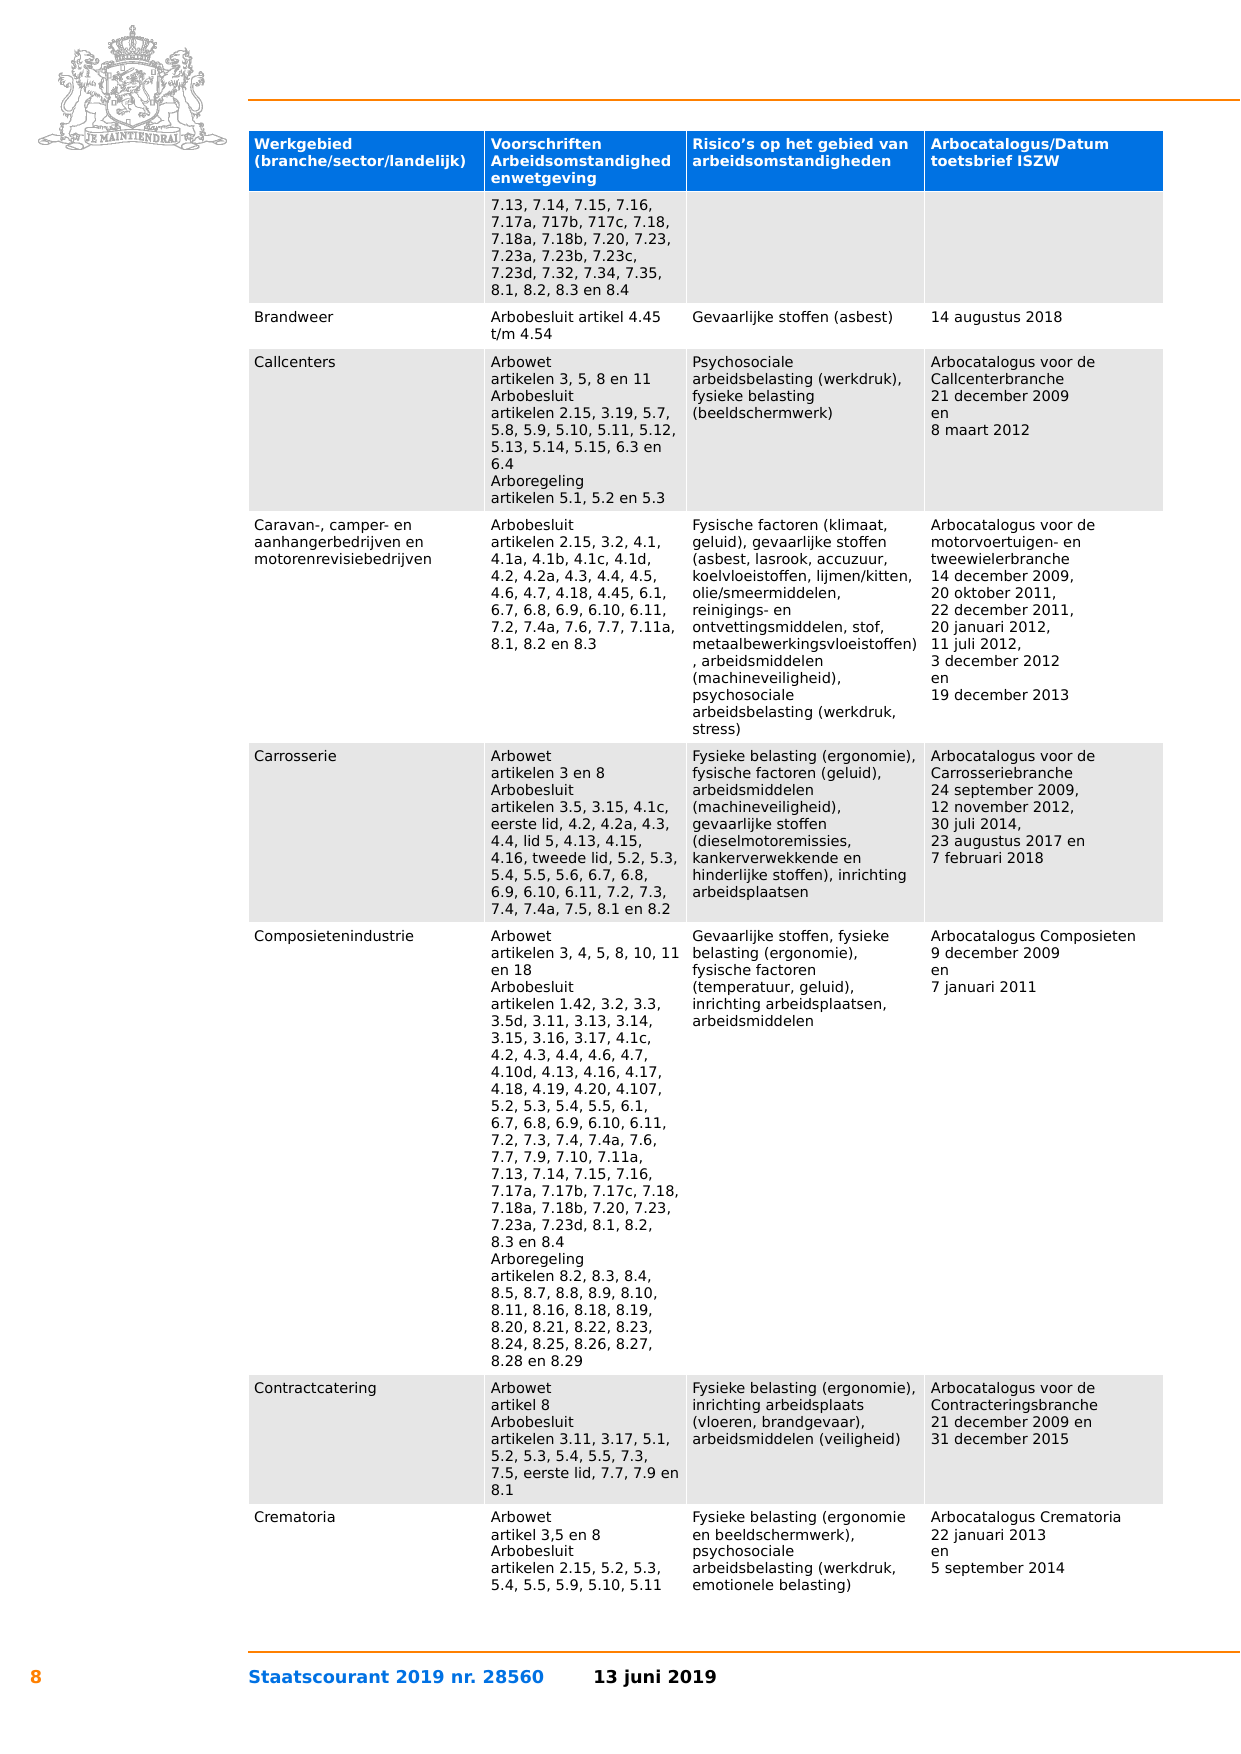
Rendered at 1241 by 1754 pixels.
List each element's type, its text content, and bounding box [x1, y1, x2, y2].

table_cell Arbowet artikel 3,5 en 8 Arbobesluit artikelen 2.15, 5.2, 5.3, 5.4, 5.5, 5.9, 5.10, 5.11 [485, 1505, 686, 1599]
table_header Arbocatalogus/Datum toetsbrief ISZW [925, 131, 1163, 191]
table_cell Arbocatalogus Crematoria 22 januari 2013 en 5 september 2014 [925, 1505, 1163, 1599]
table_cell Brandweer [249, 305, 484, 348]
table_cell Arbobesluit artikel 4.45 t/m 4.54 [485, 305, 686, 348]
table_cell Caravan-, camper- en aanhangerbedrijven en motorenrevisiebedrijven [249, 512, 484, 742]
table_cell [249, 192, 484, 303]
table_cell Arbowet artikelen 3, 4, 5, 8, 10, 11 en 18 Arbobesluit artikelen 1.42, 3.2, 3.3, 3.5d, 3.11, 3.13, 3.14, 3.15, 3.16, 3.17, 4.1c, 4.2, 4.3, 4.4, 4.6, 4.7, 4.10d, 4.13, 4.16, 4.17, 4.18, 4.19, 4.20, 4.107, 5.2, 5.3, 5.4, 5.5, 6.1, 6.7, 6.8, 6.9, 6.10, 6.11, 7.2, 7.3, 7.4, 7.4a, 7.6, 7.7, 7.9, 7.10, 7.11a, 7.13, 7.14, 7.15, 7.16, 7.17a, 7.17b, 7.17c, 7.18, 7.18a, 7.18b, 7.20, 7.23, 7.23a, 7.23d, 8.1, 8.2, 8.3 en 8.4 Arboregeling artikelen 8.2, 8.3, 8.4, 8.5, 8.7, 8.8, 8.9, 8.10, 8.11, 8.16, 8.18, 8.19, 8.20, 8.21, 8.22, 8.23, 8.24, 8.25, 8.26, 8.27, 8.28 en 8.29 [485, 924, 686, 1374]
table_cell Fysieke belasting (ergonomie), inrichting arbeidsplaats (vloeren, brandgevaar), arbeidsmiddelen (veiligheid) [687, 1375, 924, 1504]
table_cell [925, 192, 1163, 303]
table_cell Arbocatalogus Composieten 9 december 2009 en 7 januari 2011 [925, 924, 1163, 1374]
table_cell Arbowet artikelen 3, 5, 8 en 11 Arbobesluit artikelen 2.15, 3.19, 5.7, 5.8, 5.9, 5.10, 5.11, 5.12, 5.13, 5.14, 5.15, 6.3 en 6.4 Arboregeling artikelen 5.1, 5.2 en 5.3 [485, 349, 686, 511]
table_cell Psychosociale arbeidsbelasting (werkdruk), fysieke belasting (beeldschermwerk) [687, 349, 924, 511]
table_cell Crematoria [249, 1505, 484, 1599]
table_cell 14 augustus 2018 [925, 305, 1163, 348]
table_cell Arbobesluit artikelen 2.15, 3.2, 4.1, 4.1a, 4.1b, 4.1c, 4.1d, 4.2, 4.2a, 4.3, 4.4, 4.5, 4.6, 4.7, 4.18, 4.45, 6.1, 6.7, 6.8, 6.9, 6.10, 6.11, 7.2, 7.4a, 7.6, 7.7, 7.11a, 8.1, 8.2 en 8.3 [485, 512, 686, 742]
table_header Werkgebied (branche/sector/landelijk) [249, 131, 484, 191]
table_cell Fysieke belasting (ergonomie), fysische factoren (geluid), arbeidsmiddelen (machineveiligheid), gevaarlijke stoffen (dieselmotoremissies, kankerverwekkende en hinderlijke stoffen), inrichting arbeidsplaatsen [687, 743, 924, 922]
table_cell Arbocatalogus voor de Contracteringsbranche 21 december 2009 en 31 december 2015 [925, 1375, 1163, 1504]
table_cell [687, 192, 924, 303]
table_cell Composietenindustrie [249, 924, 484, 1374]
table_cell Arbocatalogus voor de Callcenterbranche 21 december 2009 en 8 maart 2012 [925, 349, 1163, 511]
table_cell 7.13, 7.14, 7.15, 7.16, 7.17a, 717b, 717c, 7.18, 7.18a, 7.18b, 7.20, 7.23, 7.23a, 7.23b, 7.23c, 7.23d, 7.32, 7.34, 7.35, 8.1, 8.2, 8.3 en 8.4 [485, 192, 686, 303]
table_cell Arbocatalogus voor de motorvoertuigen- en tweewielerbranche 14 december 2009, 20 oktober 2011, 22 december 2011, 20 januari 2012, 11 juli 2012, 3 december 2012 en 19 december 2013 [925, 512, 1163, 742]
picture [38, 25, 227, 150]
table_cell Contractcatering [249, 1375, 484, 1504]
table_cell Gevaarlijke stoffen, fysieke belasting (ergonomie), fysische factoren (temperatuur, geluid), inrichting arbeidsplaatsen, arbeidsmiddelen [687, 924, 924, 1374]
table_cell Arbocatalogus voor de Carrosseriebranche 24 september 2009, 12 november 2012, 30 juli 2014, 23 augustus 2017 en 7 februari 2018 [925, 743, 1163, 922]
table_cell Callcenters [249, 349, 484, 511]
table_header Voorschriften Arbeidsomstandighedenwetgeving [485, 131, 686, 191]
table_cell Arbowet artikelen 3 en 8 Arbobesluit artikelen 3.5, 3.15, 4.1c, eerste lid, 4.2, 4.2a, 4.3, 4.4, lid 5, 4.13, 4.15, 4.16, tweede lid, 5.2, 5.3, 5.4, 5.5, 5.6, 6.7, 6.8, 6.9, 6.10, 6.11, 7.2, 7.3, 7.4, 7.4a, 7.5, 8.1 en 8.2 [485, 743, 686, 922]
table_cell Gevaarlijke stoffen (asbest) [687, 305, 924, 348]
table_cell Arbowet artikel 8 Arbobesluit artikelen 3.11, 3.17, 5.1, 5.2, 5.3, 5.4, 5.5, 7.3, 7.5, eerste lid, 7.7, 7.9 en 8.1 [485, 1375, 686, 1504]
table_cell Fysische factoren (klimaat, geluid), gevaarlijke stoffen (asbest, lasrook, accuzuur, koelvloeistoffen, lijmen/kitten, olie/smeermiddelen, reinigings- en ontvettingsmiddelen, stof, metaalbewerkingsvloeistoffen), arbeidsmiddelen (machineveiligheid), psychosociale arbeidsbelasting (werkdruk, stress) [687, 512, 924, 742]
table_cell Carrosserie [249, 743, 484, 922]
table_cell Fysieke belasting (ergonomie en beeldschermwerk), psychosociale arbeidsbelasting (werkdruk, emotionele belasting) [687, 1505, 924, 1599]
table_header Risico’s op het gebied van arbeidsomstandigheden [687, 131, 924, 191]
